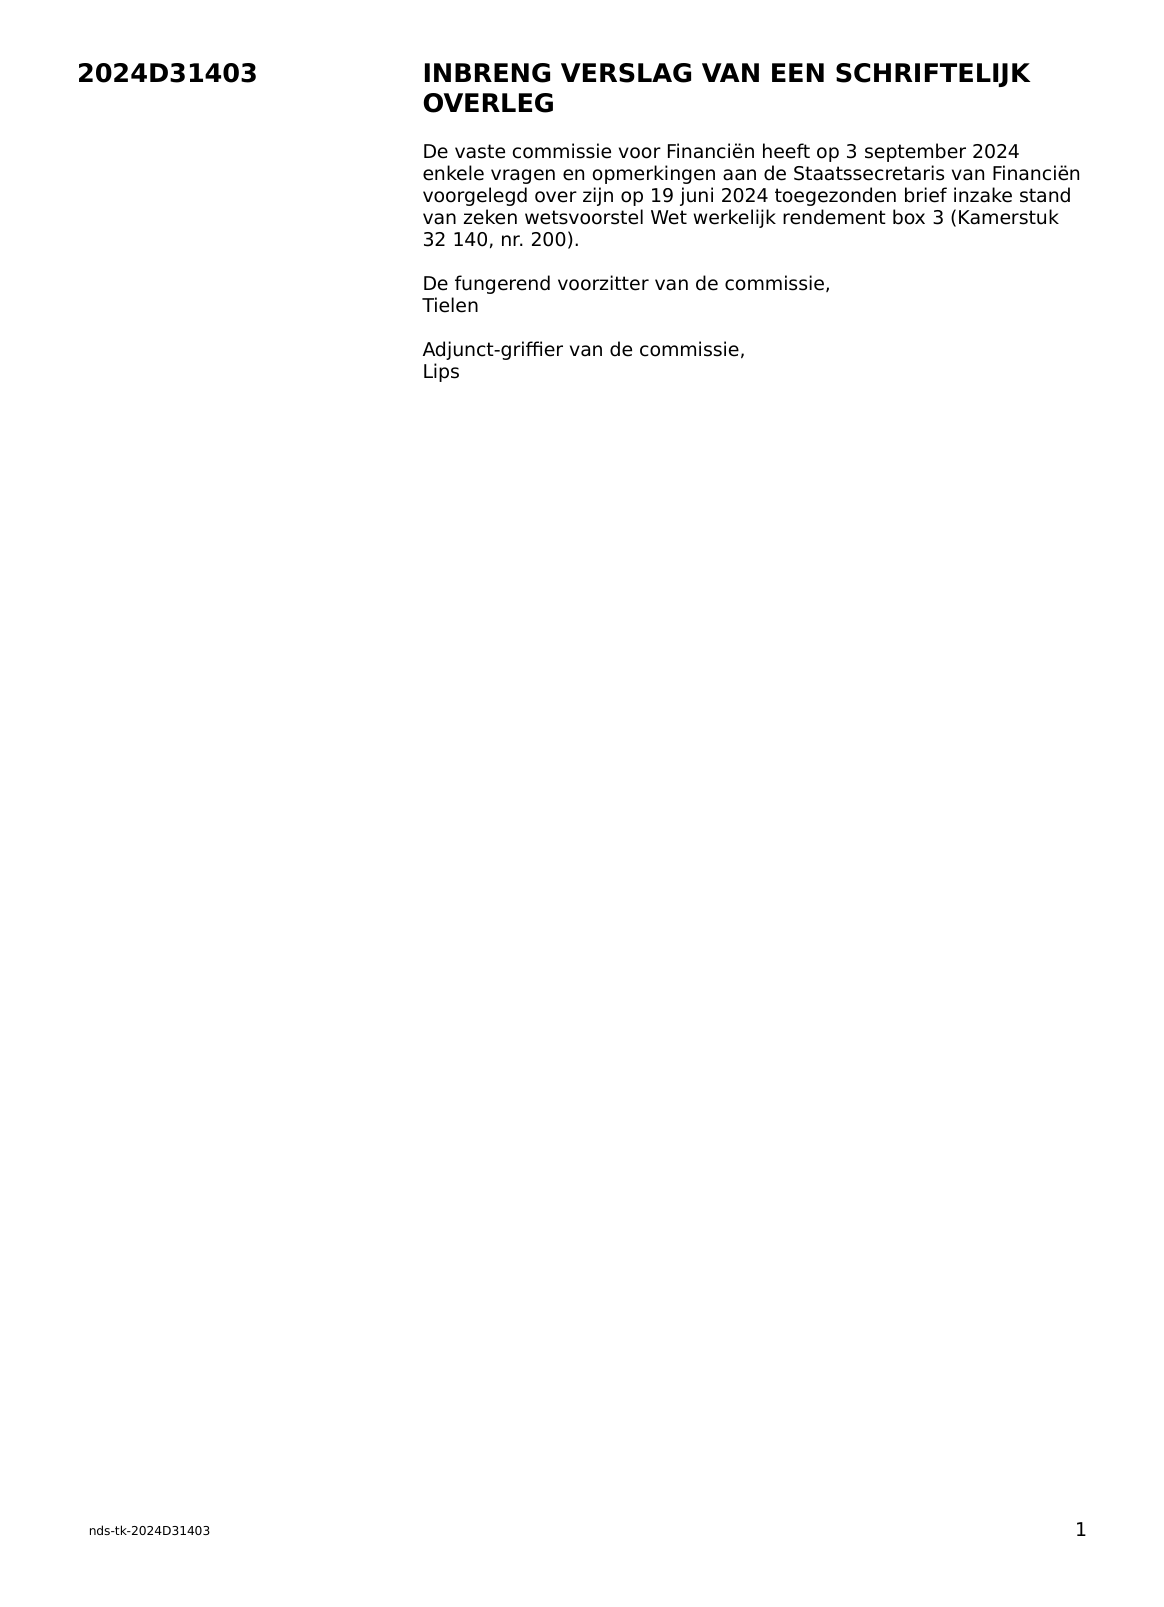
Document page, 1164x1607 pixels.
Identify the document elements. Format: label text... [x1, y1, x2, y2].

text Adjunct-griffier van de commissie, [422, 339, 1087, 361]
text Lips [422, 361, 1087, 383]
text De vaste commissie voor Financiën heeft op 3 september 2024 enkele vragen en opmerkingen aan de Staatssecretaris van Financiën voorgelegd over zijn op 19 juni 2024 toegezonden brief inzake stand van zeken wetsvoorstel Wet werkelijk rendement box 3 (Kamerstuk 32 140, nr. 200). [422, 141, 1087, 251]
text De fungerend voorzitter van de commissie, [422, 273, 1087, 295]
text Tielen [422, 295, 1087, 317]
text nds-tk-2024D31403 [88, 1524, 323, 1538]
text 2024D31403 INBRENG VERSLAG VAN EEN SCHRIFTELIJK OVERLEG [77, 59, 1087, 118]
